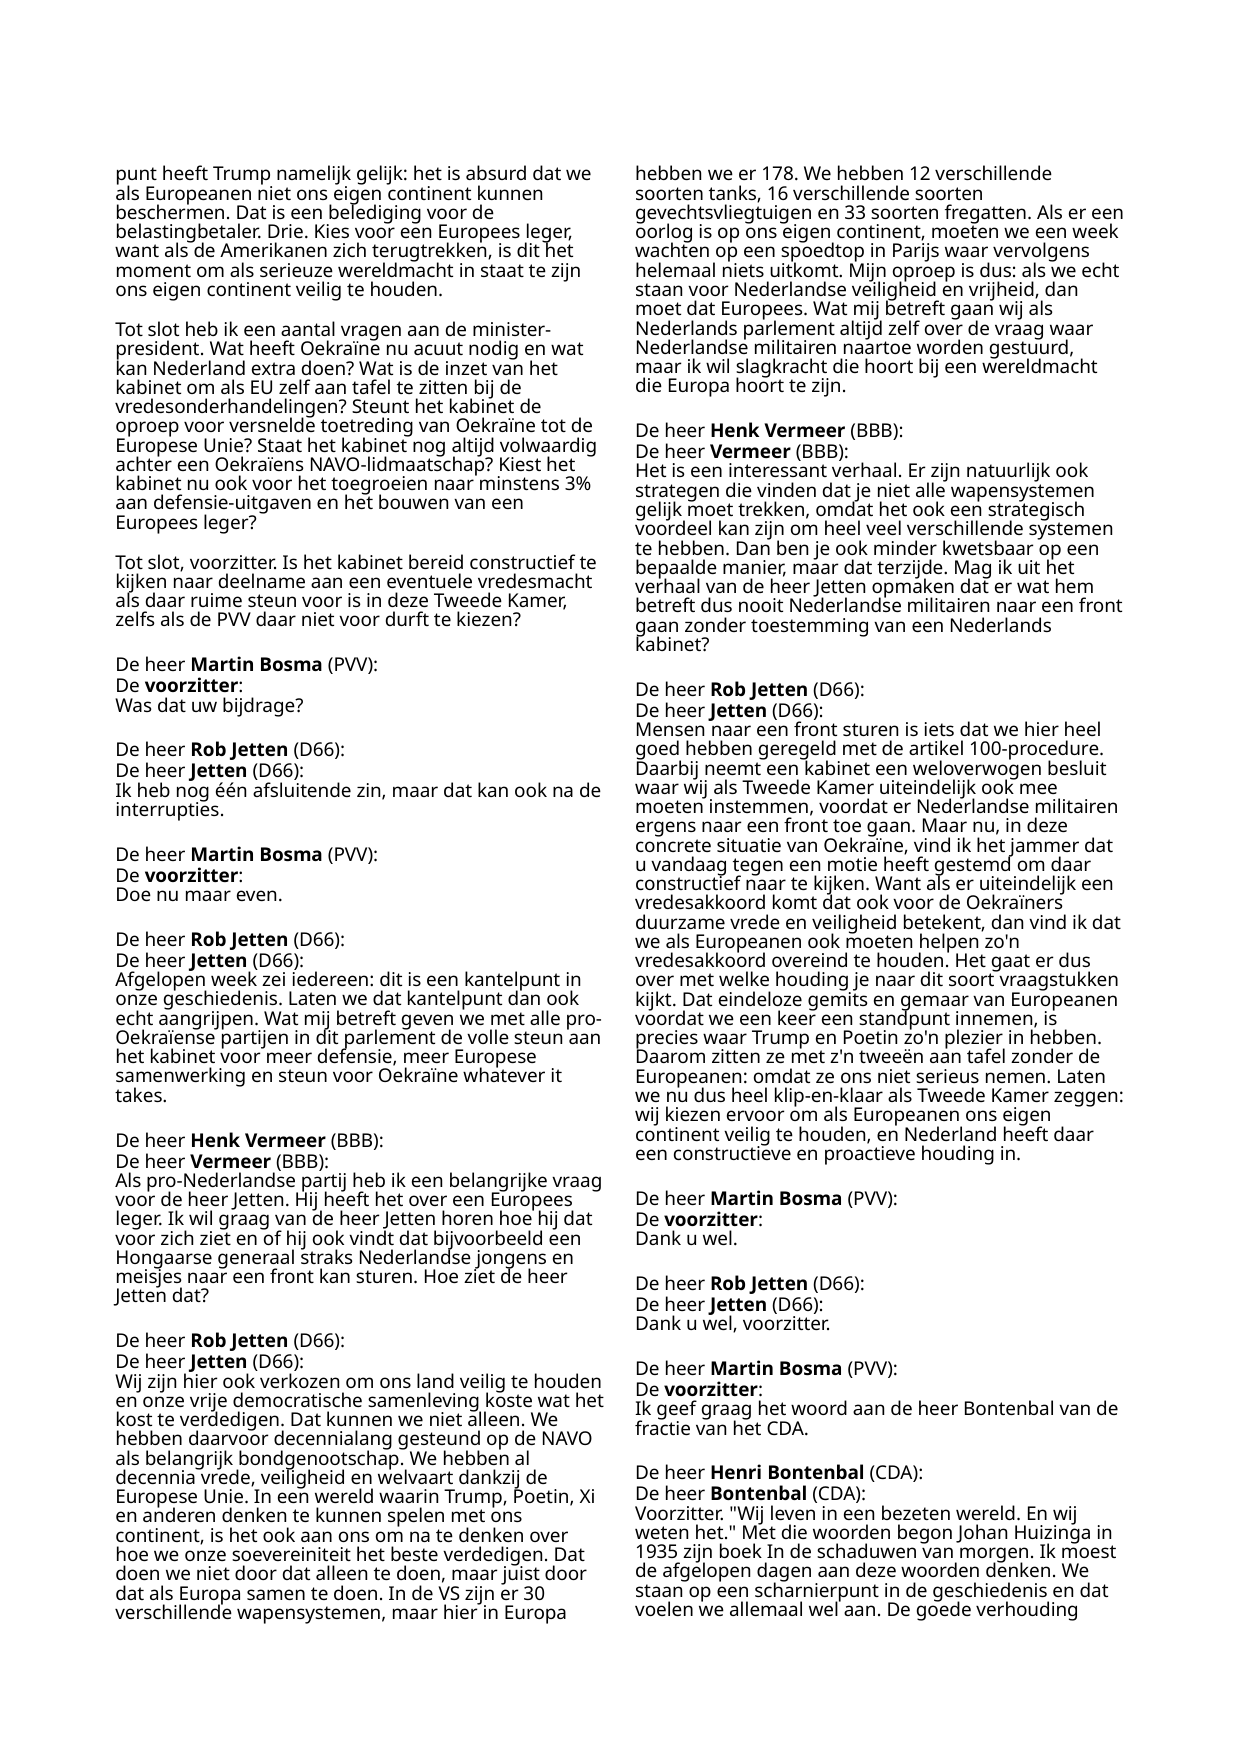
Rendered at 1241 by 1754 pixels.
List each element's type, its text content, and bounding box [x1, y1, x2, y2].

text De heer Jetten (D66): [115, 1353, 605, 1373]
text De heer Rob Jetten (D66): [115, 926, 605, 952]
text De heer Jetten (D66): [115, 952, 605, 971]
text Tot slot heb ik een aantal vragen aan de minister-president. Wat heeft Oekraïne nu acuut nodig en wat kan Nederland extra doen? Wat is de inzet van het kabinet om als EU zelf aan tafel te zitten bij de vredesonderhandelingen? Steunt het kabinet de oproep voor versnelde toetreding van Oekraïne tot de Europese Unie? Staat het kabinet nog altijd volwaardig achter een Oekraïens NAVO-lidmaatschap? Kiest het kabinet nu ook voor het toegroeien naar minstens 3% aan defensie-uitgaven en het bouwen van een Europees leger? [115, 321, 605, 533]
text Tot slot, voorzitter. Is het kabinet bereid constructief te kijken naar deelname aan een eventuele vredesmacht als daar ruime steun voor is in deze Tweede Kamer, zelfs als de PVV daar niet voor durft te kiezen? [115, 554, 605, 631]
text Was dat uw bijdrage? [115, 697, 605, 716]
text Voorzitter. "Wij leven in een bezeten wereld. En wij weten het." Met die woorden begon Johan Huizinga in 1935 zijn boek In de schaduwen van morgen. Ik moest de afgelopen dagen aan deze woorden denken. We staan op een scharnierpunt in de geschiedenis en dat voelen we allemaal wel aan. De goede verhouding [635, 1504, 1125, 1620]
text Dank u wel. [635, 1230, 1125, 1249]
text Dank u wel, voorzitter. [635, 1315, 1125, 1334]
text De heer Vermeer (BBB): [115, 1153, 605, 1172]
text De voorzitter: [635, 1211, 1125, 1230]
text De heer Henk Vermeer (BBB): [115, 1127, 605, 1153]
text De heer Martin Bosma (PVV): [635, 1185, 1125, 1211]
text punt heeft Trump namelijk gelijk: het is absurd dat we als Europeanen niet ons eigen continent kunnen beschermen. Dat is een belediging voor de belastingbetaler. Drie. Kies voor een Europees leger, want als de Amerikanen zich terugtrekken, is dit het moment om als serieuze wereldmacht in staat te zijn ons eigen continent veilig te houden. [115, 165, 605, 300]
text hebben we er 178. We hebben 12 verschillende soorten tanks, 16 verschillende soorten gevechtsvliegtuigen en 33 soorten fregatten. Als er een oorlog is op ons eigen continent, moeten we een week wachten op een spoedtop in Parijs waar vervolgens helemaal niets uitkomt. Mijn oproep is dus: als we echt staan voor Nederlandse veiligheid en vrijheid, dan moet dat Europees. Wat mij betreft gaan wij als Nederlands parlement altijd zelf over de vraag waar Nederlandse militairen naartoe worden gestuurd, maar ik wil slagkracht die hoort bij een wereldmacht die Europa hoort te zijn. [635, 165, 1125, 397]
text De heer Jetten (D66): [635, 702, 1125, 721]
text De heer Martin Bosma (PVV): [115, 652, 605, 677]
text De heer Bontenbal (CDA): [635, 1485, 1125, 1504]
text De heer Henk Vermeer (BBB): [635, 417, 1125, 443]
text De voorzitter: [115, 867, 605, 886]
text De heer Rob Jetten (D66): [635, 676, 1125, 702]
text De voorzitter: [635, 1381, 1125, 1400]
text De heer Rob Jetten (D66): [115, 737, 605, 762]
text Het is een interessant verhaal. Er zijn natuurlijk ook strategen die vinden dat je niet alle wapensystemen gelijk moet trekken, omdat het ook een strategisch voordeel kan zijn om heel veel verschillende systemen te hebben. Dan ben je ook minder kwetsbaar op een bepaalde manier, maar dat terzijde. Mag ik uit het verhaal van de heer Jetten opmaken dat er wat hem betreft dus nooit Nederlandse militairen naar een front gaan zonder toestemming van een Nederlands kabinet? [635, 462, 1125, 655]
text De heer Martin Bosma (PVV): [115, 841, 605, 867]
text De heer Rob Jetten (D66): [115, 1328, 605, 1353]
text De heer Jetten (D66): [115, 762, 605, 782]
text De heer Vermeer (BBB): [635, 443, 1125, 462]
text De heer Rob Jetten (D66): [635, 1270, 1125, 1296]
text Als pro-Nederlandse partij heb ik een belangrijke vraag voor de heer Jetten. Hij heeft het over een Europees leger. Ik wil graag van de heer Jetten horen hoe hij dat voor zich ziet en of hij ook vindt dat bijvoorbeeld een Hongaarse generaal straks Nederlandse jongens en meisjes naar een front kan sturen. Hoe ziet de heer Jetten dat? [115, 1172, 605, 1307]
text Mensen naar een front sturen is iets dat we hier heel goed hebben geregeld met de artikel 100-procedure. Daarbij neemt een kabinet een weloverwogen besluit waar wij als Tweede Kamer uiteindelijk ook mee moeten instemmen, voordat er Nederlandse militairen ergens naar een front toe gaan. Maar nu, in deze concrete situatie van Oekraïne, vind ik het jammer dat u vandaag tegen een motie heeft gestemd om daar constructief naar te kijken. Want als er uiteindelijk een vredesakkoord komt dat ook voor de Oekraïners duurzame vrede en veiligheid betekent, dan vind ik dat we als Europeanen ook moeten helpen zo'n vredesakkoord overeind te houden. Het gaat er dus over met welke houding je naar dit soort vraagstukken kijkt. Dat eindeloze gemits en gemaar van Europeanen voordat we een keer een standpunt innemen, is precies waar Trump en Poetin zo'n plezier in hebben. Daarom zitten ze met z'n tweeën aan tafel zonder de Europeanen: omdat ze ons niet serieus nemen. Laten we nu dus heel klip-en-klaar als Tweede Kamer zeggen: wij kiezen ervoor om als Europeanen ons eigen continent veilig te houden, en Nederland heeft daar een constructieve en proactieve houding in. [635, 721, 1125, 1164]
text De voorzitter: [115, 677, 605, 697]
text Ik heb nog één afsluitende zin, maar dat kan ook na de interrupties. [115, 782, 605, 820]
text De heer Martin Bosma (PVV): [635, 1355, 1125, 1381]
text De heer Jetten (D66): [635, 1296, 1125, 1315]
text Ik geef graag het woord aan de heer Bontenbal van de fractie van het CDA. [635, 1400, 1125, 1439]
text Wij zijn hier ook verkozen om ons land veilig te houden en onze vrije democratische samenleving koste wat het kost te verdedigen. Dat kunnen we niet alleen. We hebben daarvoor decennialang gesteund op de NAVO als belangrijk bondgenootschap. We hebben al decennia vrede, veiligheid en welvaart dankzij de Europese Unie. In een wereld waarin Trump, Poetin, Xi en anderen denken te kunnen spelen met ons continent, is het ook aan ons om na te denken over hoe we onze soevereiniteit het beste verdedigen. Dat doen we niet door dat alleen te doen, maar juist door dat als Europa samen te doen. In de VS zijn er 30 verschillende wapensystemen, maar hier in Europa [115, 1373, 605, 1623]
text Afgelopen week zei iedereen: dit is een kantelpunt in onze geschiedenis. Laten we dat kantelpunt dan ook echt aangrijpen. Wat mij betreft geven we met alle pro-Oekraïense partijen in dit parlement de volle steun aan het kabinet voor meer defensie, meer Europese samenwerking en steun voor Oekraïne whatever it takes. [115, 971, 605, 1106]
text Doe nu maar even. [115, 886, 605, 905]
text De heer Henri Bontenbal (CDA): [635, 1459, 1125, 1485]
